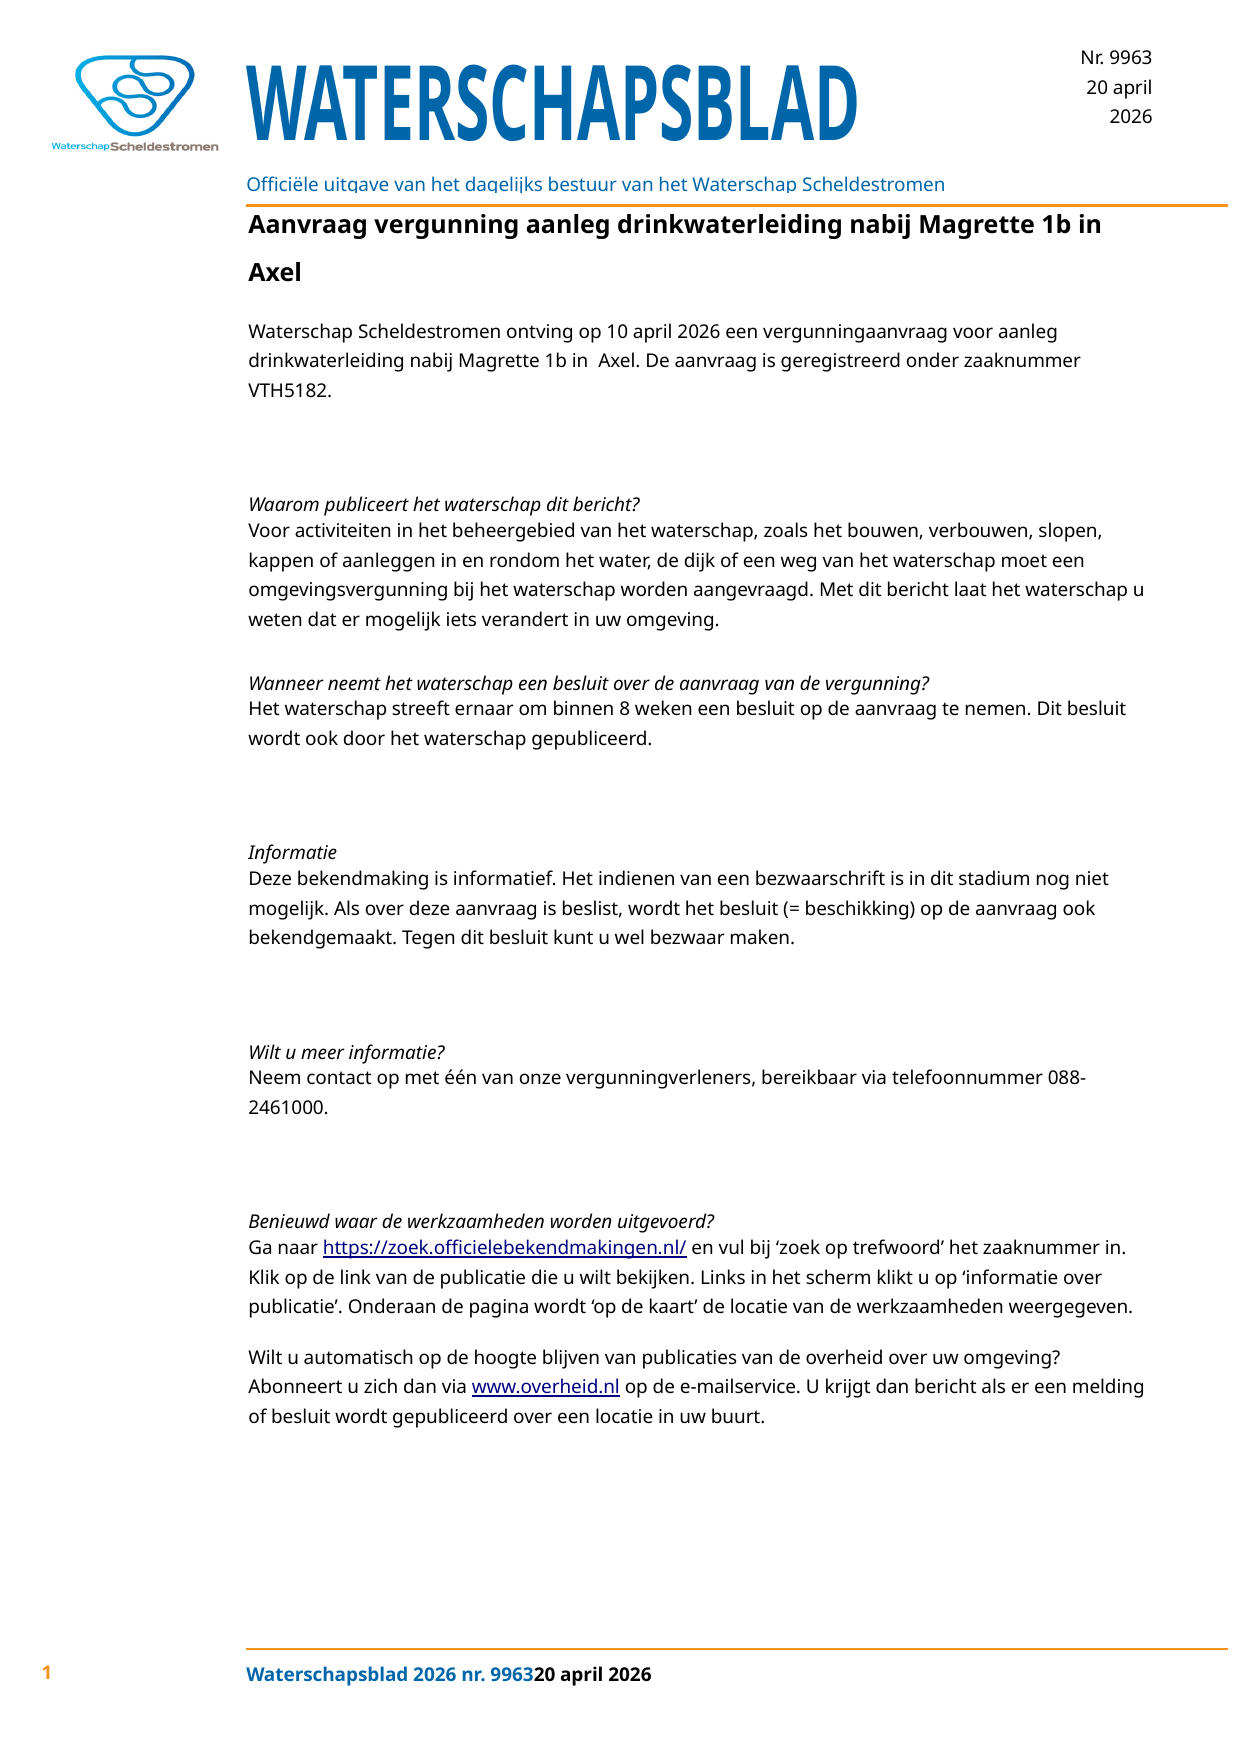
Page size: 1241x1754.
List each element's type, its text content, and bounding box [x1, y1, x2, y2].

text Wilt u automatisch op de hoogte blijven van publicaties van de overheid over uw omgeving? Abonneert u zich dan via www.overheid.nl op de e-mailservice. U krijgt dan bericht als er een melding of besluit wordt gepubliceerd over een locatie in uw buurt. [248, 1344, 1152, 1429]
text Wanneer neemt het waterschap een besluit over de aanvraag van de vergunning? [248, 670, 1152, 696]
text Waterschap Scheldestromen ontving op 10 april 2026 een vergunningaanvraag voor aanleg drinkwaterleiding nabij Magrette 1b in Axel. De aanvraag is geregistreerd onder zaaknummer VTH5182. [248, 318, 1152, 403]
text Aanvraag vergunning aanleg drinkwaterleiding nabij Magrette 1b in Axel [248, 207, 1152, 288]
text Waarom publiceert het waterschap dit bericht? [248, 491, 1152, 517]
text Het waterschap streeft ernaar om binnen 8 weken een besluit op de aanvraag te nemen. Dit besluit wordt ook door het waterschap gepubliceerd. [248, 696, 1152, 751]
picture [41, 47, 231, 172]
text Wilt u meer informatie? [248, 1039, 1152, 1064]
text Ga naar https://zoek.officielebekendmakingen.nl/ en vul bij ‘zoek op trefwoord’ het zaaknummer in. Klik op de link van de publicatie die u wilt bekijken. Links in het scherm klikt u op ‘informatie over publicatie’. Onderaan de pagina wordt ‘op de kaart’ de locatie van de werkzaamheden weergegeven. [248, 1234, 1152, 1319]
text Neem contact op met één van onze vergunningverleners, bereikbaar via telefoonnummer 088-2461000. [248, 1064, 1152, 1120]
text Informatie [248, 839, 1152, 865]
text Benieuwd waar de werkzaamheden worden uitgevoerd? [248, 1208, 1152, 1234]
text Voor activiteiten in het beheergebied van het waterschap, zoals het bouwen, verbouwen, slopen, kappen of aanleggen in en rondom het water, de dijk of een weg van het waterschap moet een omgevingsvergunning bij het waterschap worden aangevraagd. Met dit bericht laat het waterschap u weten dat er mogelijk iets verandert in uw omgeving. [248, 517, 1152, 632]
text Deze bekendmaking is informatief. Het indienen van een bezwaarschrift is in dit stadium nog niet mogelijk. Als over deze aanvraag is beslist, wordt het besluit (= beschikking) op de aanvraag ook bekendgemaakt. Tegen dit besluit kunt u wel bezwaar maken. [248, 865, 1152, 950]
